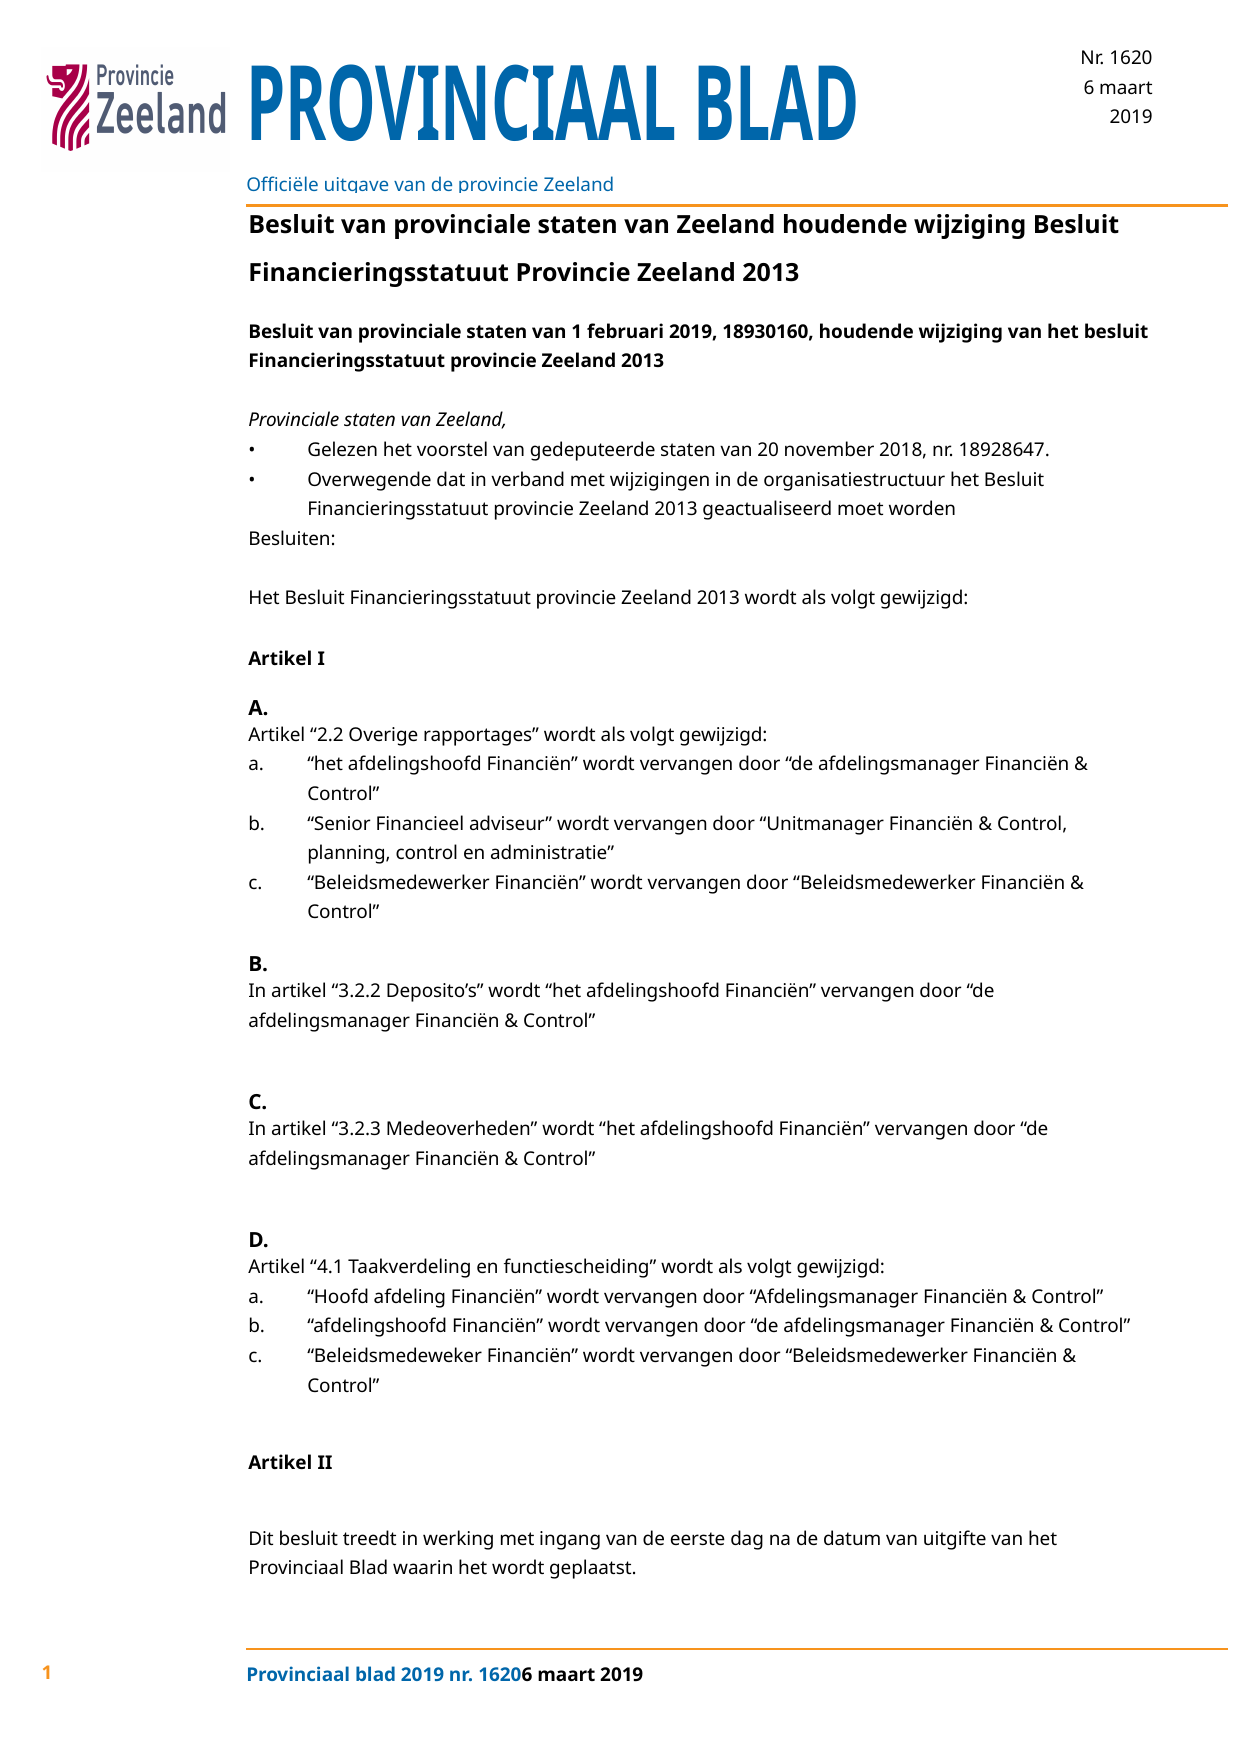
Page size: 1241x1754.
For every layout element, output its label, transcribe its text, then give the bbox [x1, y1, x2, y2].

text Artikel “4.1 Taakverdeling en functiescheiding” wordt als volgt gewijzigd: [248, 1253, 1152, 1279]
text Provinciale staten van Zeeland, [248, 407, 1152, 432]
list Overwegende dat in verband met wijzigingen in de organisatiestructuur het Besluit Financieringsstatuut provincie Zeeland 2013 geactualiseerd moet worden [248, 466, 1152, 521]
text In artikel “3.2.2 Deposito’s” wordt “het afdelingshoofd Financiën” vervangen door “de afdelingsmanager Financiën & Control” [248, 977, 1152, 1033]
text In artikel “3.2.3 Medeoverheden” wordt “het afdelingshoofd Financiën” vervangen door “de afdelingsmanager Financiën & Control” [248, 1115, 1152, 1171]
text A. [248, 693, 1152, 721]
text Dit besluit treedt in werking met ingang van de eerste dag na de datum van uitgifte van het Provinciaal Blad waarin het wordt geplaatst. [248, 1525, 1152, 1580]
text Het Besluit Financieringsstatuut provincie Zeeland 2013 wordt als volgt gewijzigd: [248, 584, 1152, 610]
text Besluit van provinciale staten van Zeeland houdende wijziging Besluit Financieringsstatuut Provincie Zeeland 2013 [248, 207, 1152, 288]
text B. [248, 949, 1152, 977]
text Besluiten: [248, 525, 1152, 551]
text D. [248, 1225, 1152, 1253]
text Artikel “2.2 Overige rapportages” wordt als volgt gewijzigd: [248, 721, 1152, 747]
list “afdelingshoofd Financiën” wordt vervangen door “de afdelingsmanager Financiën & Control” [248, 1313, 1152, 1338]
text Artikel II [248, 1447, 1152, 1475]
picture [41, 47, 231, 172]
text Besluit van provinciale staten van 1 februari 2019, 18930160, houdende wijziging van het besluit Financieringsstatuut provincie Zeeland 2013 [248, 318, 1152, 373]
list “Senior Financieel adviseur” wordt vervangen door “Unitmanager Financiën & Control, planning, control en administratie” [248, 810, 1152, 865]
list Gelezen het voorstel van gedeputeerde staten van 20 november 2018, nr. 18928647. [248, 436, 1152, 462]
list “Beleidsmedewerker Financiën” wordt vervangen door “Beleidsmedewerker Financiën & Control” [248, 869, 1152, 924]
list “Hoofd afdeling Financiën” wordt vervangen door “Afdelingsmanager Financiën & Control” [248, 1283, 1152, 1309]
text C. [248, 1087, 1152, 1115]
list “Beleidsmedeweker Financiën” wordt vervangen door “Beleidsmedewerker Financiën & Control” [248, 1342, 1152, 1397]
text Artikel I [248, 643, 1152, 672]
list “het afdelingshoofd Financiën” wordt vervangen door “de afdelingsmanager Financiën & Control” [248, 751, 1152, 806]
